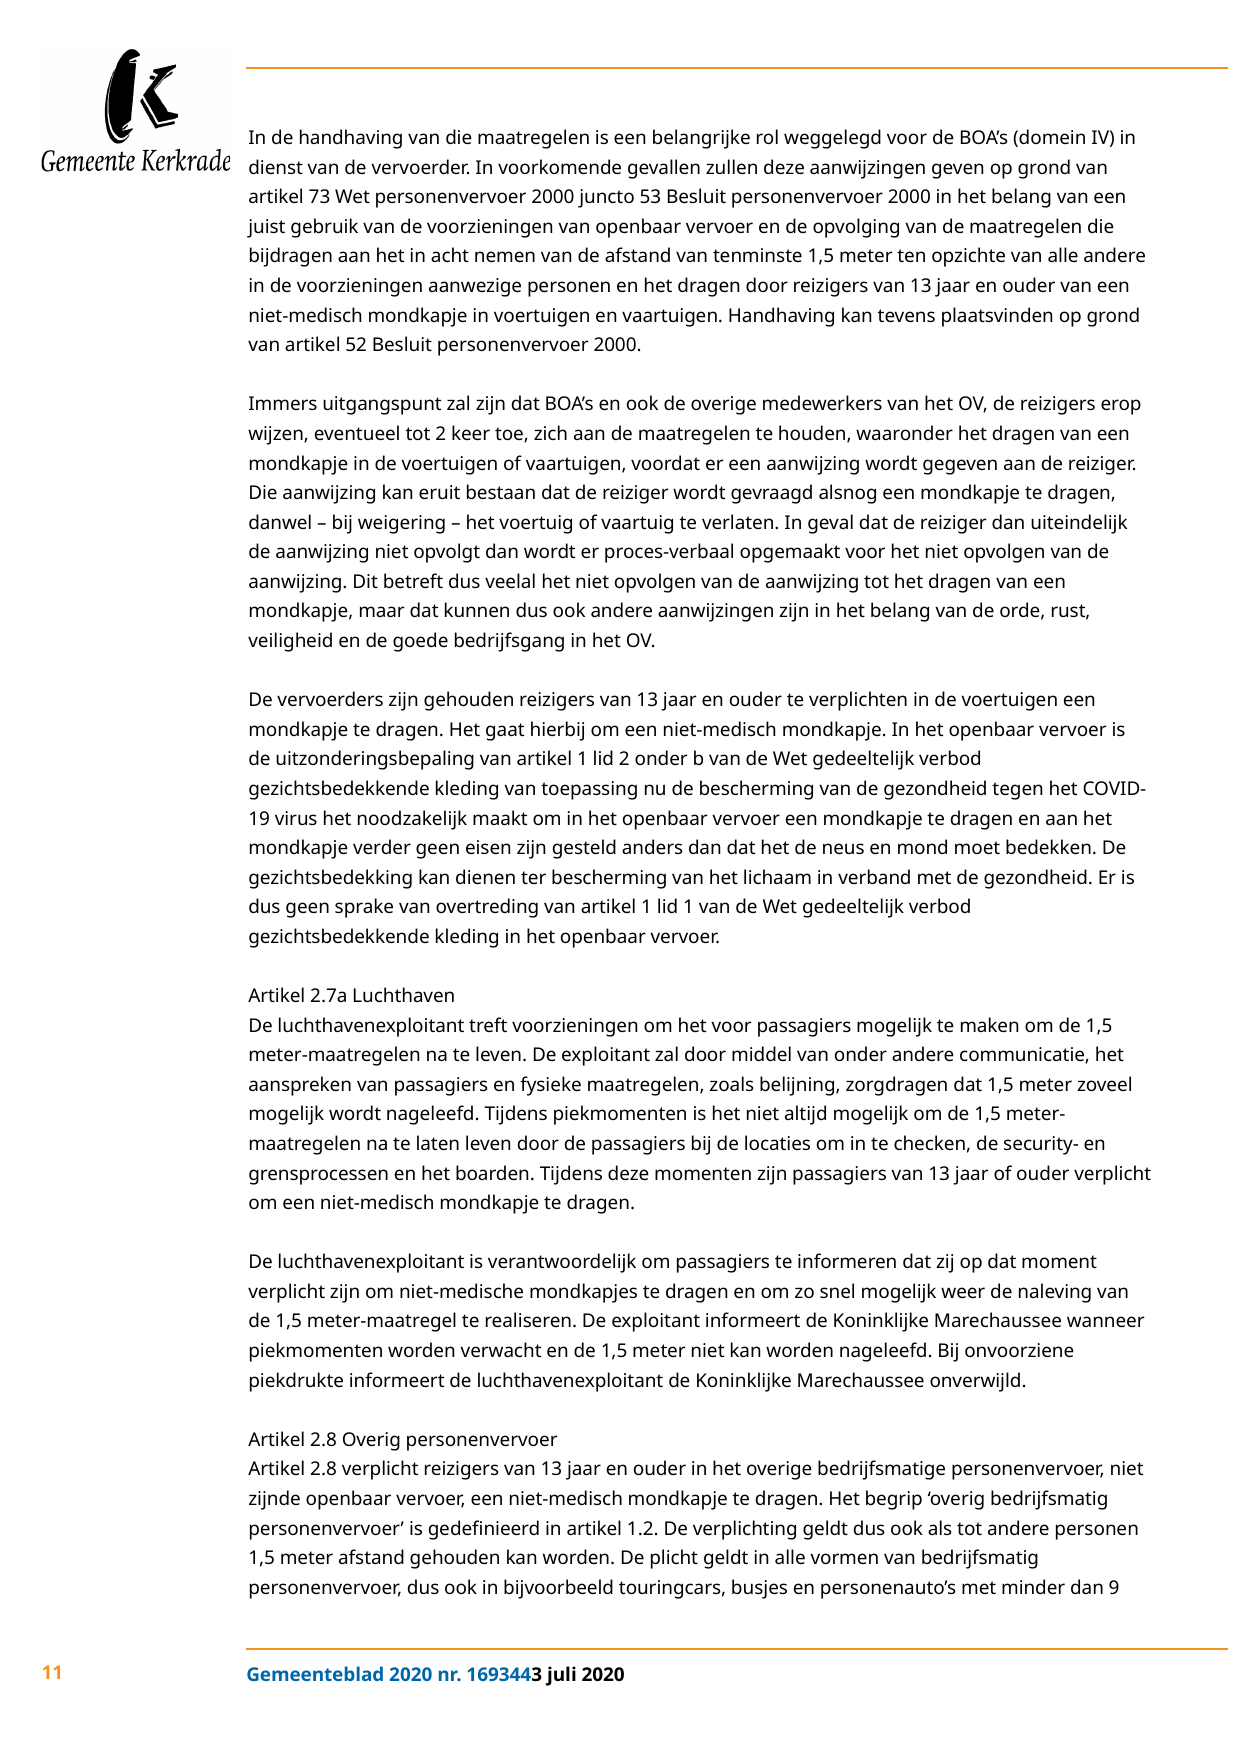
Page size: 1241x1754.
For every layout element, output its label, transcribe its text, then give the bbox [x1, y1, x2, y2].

text De vervoerders zijn gehouden reizigers van 13 jaar en ouder te verplichten in de voertuigen een mondkapje te dragen. Het gaat hierbij om een niet-medisch mondkapje. In het openbaar vervoer is de uitzonderingsbepaling van artikel 1 lid 2 onder b van de Wet gedeeltelijk verbod gezichtsbedekkende kleding van toepassing nu de bescherming van de gezondheid tegen het COVID-19 virus het noodzakelijk maakt om in het openbaar vervoer een mondkapje te dragen en aan het mondkapje verder geen eisen zijn gesteld anders dan dat het de neus en mond moet bedekken. De gezichtsbedekking kan dienen ter bescherming van het lichaam in verband met de gezondheid. Er is dus geen sprake van overtreding van artikel 1 lid 1 van de Wet gedeeltelijk verbod gezichtsbedekkende kleding in het openbaar vervoer. [248, 686, 1152, 949]
text Immers uitgangspunt zal zijn dat BOA’s en ook de overige medewerkers van het OV, de reizigers erop wijzen, eventueel tot 2 keer toe, zich aan de maatregelen te houden, waaronder het dragen van een mondkapje in de voertuigen of vaartuigen, voordat er een aanwijzing wordt gegeven aan de reiziger. Die aanwijzing kan eruit bestaan dat de reiziger wordt gevraagd alsnog een mondkapje te dragen, danwel – bij weigering – het voertuig of vaartuig te verlaten. In geval dat de reiziger dan uiteindelijk de aanwijzing niet opvolgt dan wordt er proces-verbaal opgemaakt voor het niet opvolgen van de aanwijzing. Dit betreft dus veelal het niet opvolgen van de aanwijzing tot het dragen van een mondkapje, maar dat kunnen dus ook andere aanwijzingen zijn in het belang van de orde, rust, veiligheid en de goede bedrijfsgang in het OV. [248, 391, 1152, 653]
picture [41, 47, 231, 172]
text Artikel 2.8 Overig personenvervoer [248, 1426, 1152, 1452]
text Artikel 2.8 verplicht reizigers van 13 jaar en ouder in het overige bedrijfsmatige personenvervoer, niet zijnde openbaar vervoer, een niet-medisch mondkapje te dragen. Het begrip ‘overig bedrijfsmatig personenvervoer’ is gedefinieerd in artikel 1.2. De verplichting geldt dus ook als tot andere personen 1,5 meter afstand gehouden kan worden. De plicht geldt in alle vormen van bedrijfsmatig personenvervoer, dus ook in bijvoorbeeld touringcars, busjes en personenauto’s met minder dan 9 [248, 1456, 1152, 1600]
text De luchthavenexploitant is verantwoordelijk om passagiers te informeren dat zij op dat moment verplicht zijn om niet-medische mondkapjes te dragen en om zo snel mogelijk weer de naleving van de 1,5 meter-maatregel te realiseren. De exploitant informeert de Koninklijke Marechaussee wanneer piekmomenten worden verwacht en de 1,5 meter niet kan worden nageleefd. Bij onvoorziene piekdrukte informeert de luchthavenexploitant de Koninklijke Marechaussee onverwijld. [248, 1248, 1152, 1393]
text Artikel 2.7a Luchthaven [248, 982, 1152, 1008]
text De luchthavenexploitant treft voorzieningen om het voor passagiers mogelijk te maken om de 1,5 meter-maatregelen na te leven. De exploitant zal door middel van onder andere communicatie, het aanspreken van passagiers en fysieke maatregelen, zoals belijning, zorgdragen dat 1,5 meter zoveel mogelijk wordt nageleefd. Tijdens piekmomenten is het niet altijd mogelijk om de 1,5 meter-maatregelen na te laten leven door de passagiers bij de locaties om in te checken, de security- en grensprocessen en het boarden. Tijdens deze momenten zijn passagiers van 13 jaar of ouder verplicht om een niet-medisch mondkapje te dragen. [248, 1012, 1152, 1215]
text In de handhaving van die maatregelen is een belangrijke rol weggelegd voor de BOA’s (domein IV) in dienst van de vervoerder. In voorkomende gevallen zullen deze aanwijzingen geven op grond van artikel 73 Wet personenvervoer 2000 juncto 53 Besluit personenvervoer 2000 in het belang van een juist gebruik van de voorzieningen van openbaar vervoer en de opvolging van de maatregelen die bijdragen aan het in acht nemen van de afstand van tenminste 1,5 meter ten opzichte van alle andere in de voorzieningen aanwezige personen en het dragen door reizigers van 13 jaar en ouder van een niet-medisch mondkapje in voertuigen en vaartuigen. Handhaving kan tevens plaatsvinden op grond van artikel 52 Besluit personenvervoer 2000. [248, 124, 1152, 357]
